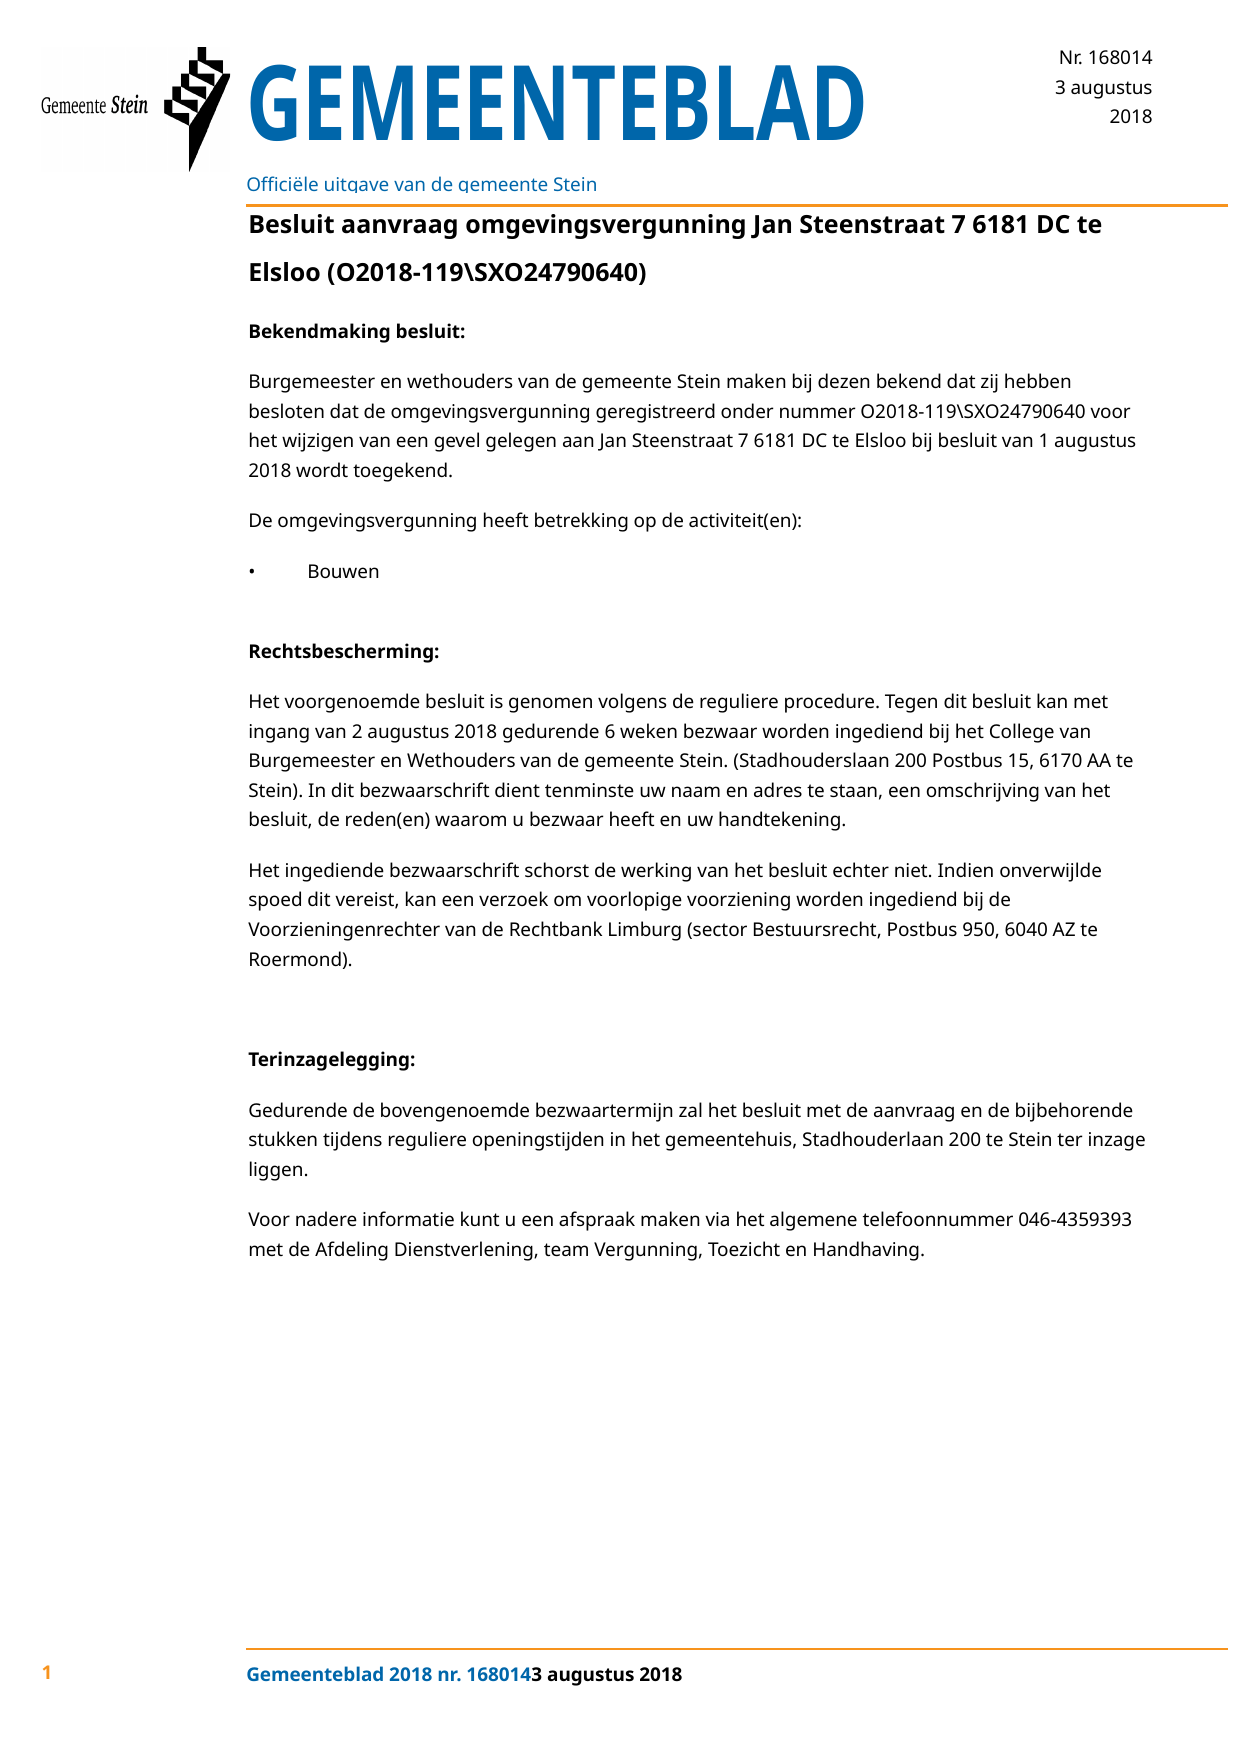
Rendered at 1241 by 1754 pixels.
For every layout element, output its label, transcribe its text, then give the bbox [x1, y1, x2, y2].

text Terinzagelegging: [248, 1047, 1152, 1072]
list Bouwen [248, 558, 1152, 584]
text Voor nadere informatie kunt u een afspraak maken via het algemene telefoonnummer 046-4359393 met de Afdeling Dienstverlening, team Vergunning, Toezicht en Handhaving. [248, 1207, 1152, 1262]
text Burgemeester en wethouders van de gemeente Stein maken bij dezen bekend dat zij hebben besloten dat de omgevingsvergunning geregistreerd onder nummer O2018-119\SXO24790640 voor het wijzigen van een gevel gelegen aan Jan Steenstraat 7 6181 DC te Elsloo bij besluit van 1 augustus 2018 wordt toegekend. [248, 368, 1152, 483]
picture [41, 47, 231, 172]
text Besluit aanvraag omgevingsvergunning Jan Steenstraat 7 6181 DC te Elsloo (O2018-119\SXO24790640) [248, 207, 1152, 288]
text Het ingediende bezwaarschrift schorst de werking van het besluit echter niet. Indien onverwijlde spoed dit vereist, kan een verzoek om voorlopige voorziening worden ingediend bij de Voorzieningenrechter van de Rechtbank Limburg (sector Bestuursrecht, Postbus 950, 6040 AZ te Roermond). [248, 857, 1152, 972]
text Gedurende de bovengenoemde bezwaartermijn zal het besluit met de aanvraag en de bijbehorende stukken tijdens reguliere openingstijden in het gemeentehuis, Stadhouderlaan 200 te Stein ter inzage liggen. [248, 1097, 1152, 1182]
text De omgevingsvergunning heeft betrekking op de activiteit(en): [248, 507, 1152, 533]
text Het voorgenoemde besluit is genomen volgens de reguliere procedure. Tegen dit besluit kan met ingang van 2 augustus 2018 gedurende 6 weken bezwaar worden ingediend bij het College van Burgemeester en Wethouders van de gemeente Stein. (Stadhouderslaan 200 Postbus 15, 6170 AA te Stein). In dit bezwaarschrift dient tenminste uw naam en adres te staan, een omschrijving van het besluit, de reden(en) waarom u bezwaar heeft en uw handtekening. [248, 688, 1152, 832]
text Bekendmaking besluit: [248, 318, 1152, 344]
text Rechtsbescherming: [248, 638, 1152, 664]
